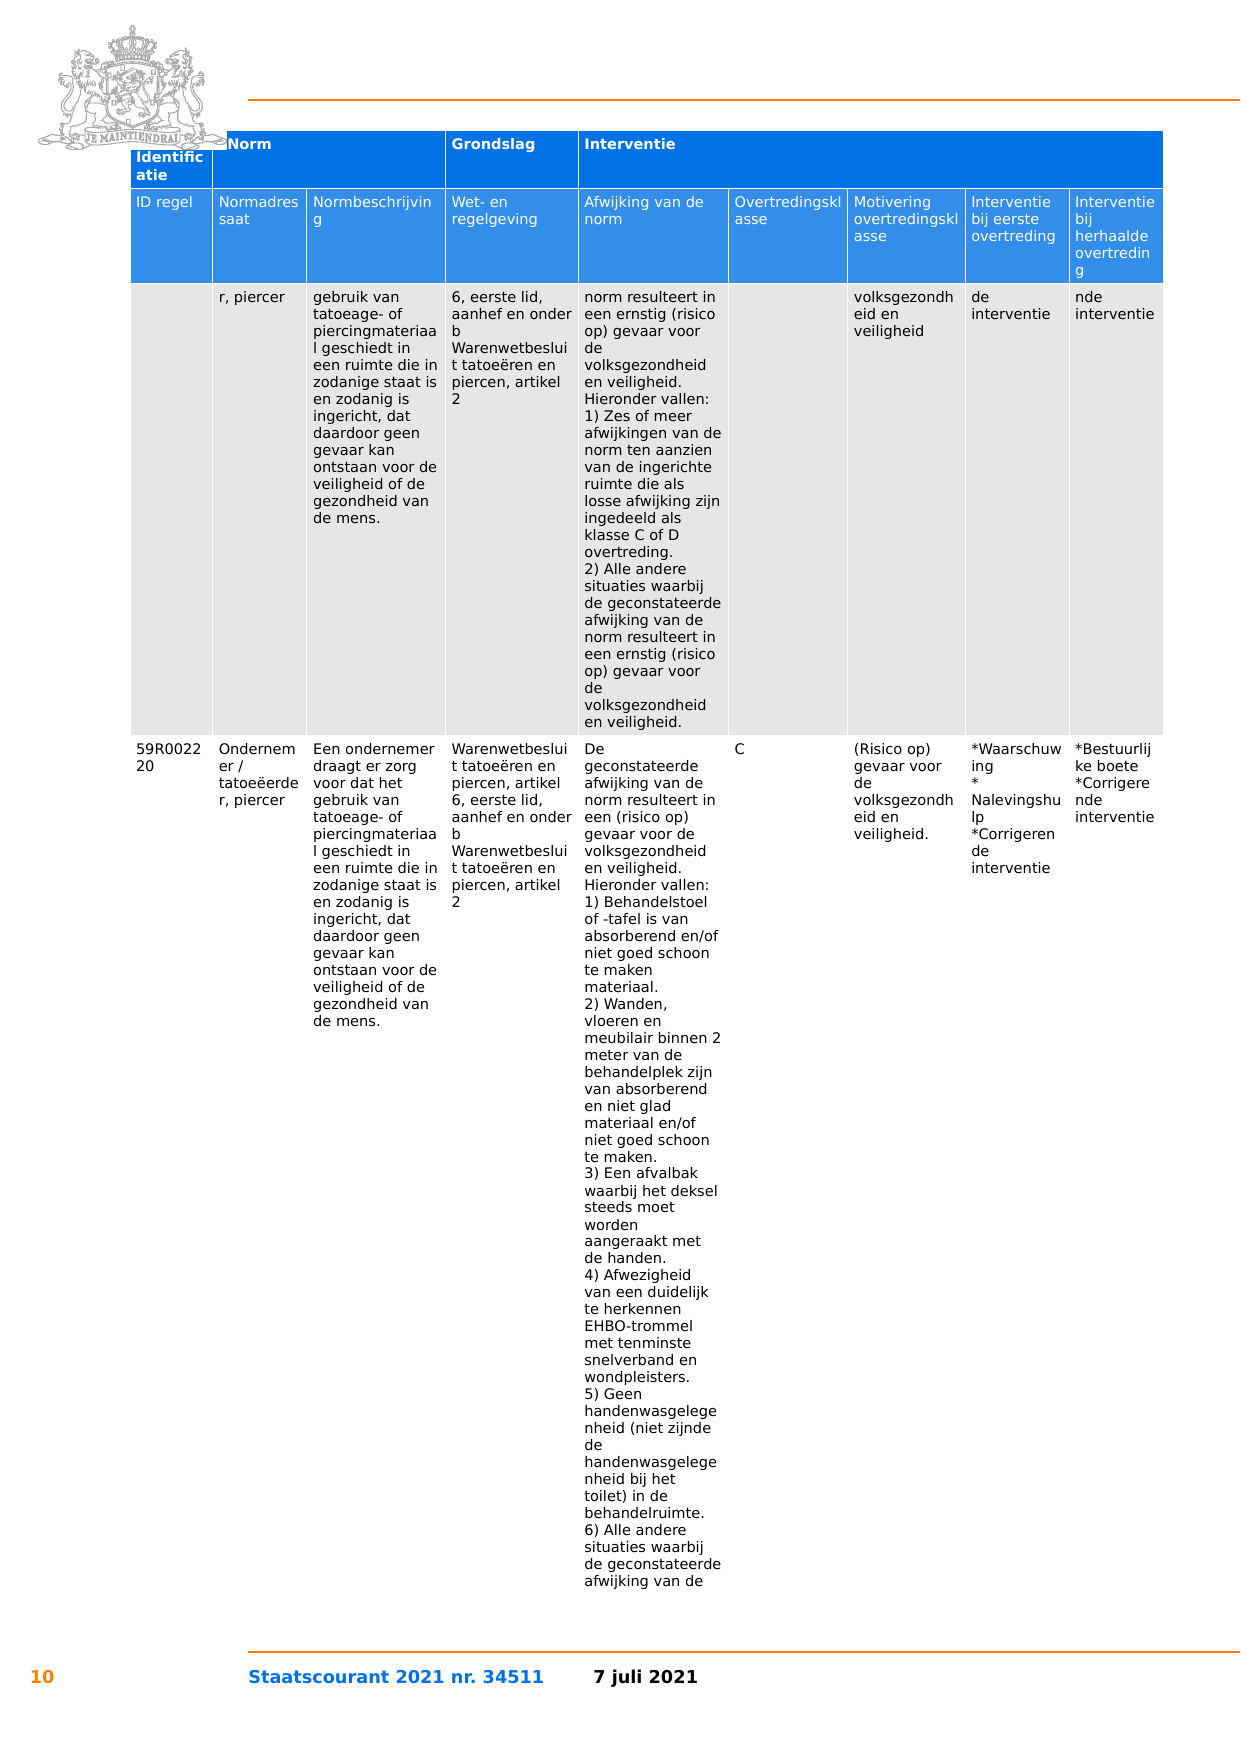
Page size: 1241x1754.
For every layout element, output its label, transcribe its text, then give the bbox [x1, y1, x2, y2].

table_cell 59R002220 [131, 736, 212, 1594]
table_cell r, piercer [213, 284, 306, 735]
picture [38, 25, 227, 150]
table_cell [729, 284, 847, 735]
table_cell *Bestuurlijke boete *Corrigerende interventie [1070, 736, 1163, 1594]
table_cell ID regel [131, 189, 212, 283]
table_cell norm resulteert in een ernstig (risico op) gevaar voor de volksgezondheid en veiligheid. Hieronder vallen: 1) Zes of meer afwijkingen van de norm ten aanzien van de ingerichte ruimte die als losse afwijking zijn ingedeeld als klasse C of D overtreding. 2) Alle andere situaties waarbij de geconstateerde afwijking van de norm resulteert in een ernstig (risico op) gevaar voor de volksgezondheid en veiligheid. [579, 284, 728, 735]
table_cell *Waarschuwing * Nalevingshulp *Corrigerende interventie [966, 736, 1069, 1594]
table_header Identificatie [131, 150, 212, 188]
table_cell Wet- en regelgeving [446, 189, 578, 283]
table_cell gebruik van tatoeage- of piercingmateriaal geschiedt in een ruimte die in zodanige staat is en zodanig is ingericht, dat daardoor geen gevaar kan ontstaan voor de veiligheid of de gezondheid van de mens. [307, 284, 445, 735]
table_cell Interventie bij herhaalde overtreding [1070, 189, 1163, 283]
table_cell De geconstateerde afwijking van de norm resulteert in een (risico op) gevaar voor de volksgezondheid en veiligheid. Hieronder vallen: 1) Behandelstoel of -tafel is van absorberend en/of niet goed schoon te maken materiaal. 2) Wanden, vloeren en meubilair binnen 2 meter van de behandelplek zijn van absorberend en niet glad materiaal en/of niet goed schoon te maken. 3) Een afvalbak waarbij het deksel steeds moet worden aangeraakt met de handen. 4) Afwezigheid van een duidelijk te herkennen EHBO-trommel met tenminste snelverband en wondpleisters. 5) Geen handenwasgelegenheid (niet zijnde de handenwasgelegenheid bij het toilet) in de behandelruimte. 6) Alle andere situaties waarbij de geconstateerde afwijking van de [579, 736, 728, 1594]
table_cell Normbeschrijving [307, 189, 445, 283]
table_cell Een ondernemer draagt er zorg voor dat het gebruik van tatoeage- of piercingmateriaal geschiedt in een ruimte die in zodanige staat is en zodanig is ingericht, dat daardoor geen gevaar kan ontstaan voor de veiligheid of de gezondheid van de mens. [307, 736, 445, 1594]
table_cell volksgezondheid en veiligheid [848, 284, 965, 735]
table_cell C [729, 736, 847, 1594]
table_cell de interventie [966, 284, 1069, 735]
table_cell Interventie bij eerste overtreding [966, 189, 1069, 283]
table_header Norm [213, 131, 445, 188]
table_cell (Risico op) gevaar voor de volksgezondheid en veiligheid. [848, 736, 965, 1594]
table_header Interventie [579, 131, 1163, 188]
table_cell Afwijking van de norm [579, 189, 728, 283]
table_cell Motivering overtredingsklasse [848, 189, 965, 283]
table_cell Overtredingsklasse [729, 189, 847, 283]
table_cell Normadressaat [213, 189, 306, 283]
table_cell nde interventie [1070, 284, 1163, 735]
table_cell 6, eerste lid, aanhef en onder b Warenwetbesluit tatoeëren en piercen, artikel 2 [446, 284, 578, 735]
table_header Grondslag [446, 131, 578, 188]
table_cell Warenwetbesluit tatoeëren en piercen, artikel 6, eerste lid, aanhef en onder b Warenwetbesluit tatoeëren en piercen, artikel 2 [446, 736, 578, 1594]
table_cell [131, 284, 212, 735]
table_cell Ondernemer / tatoeëerder, piercer [213, 736, 306, 1594]
